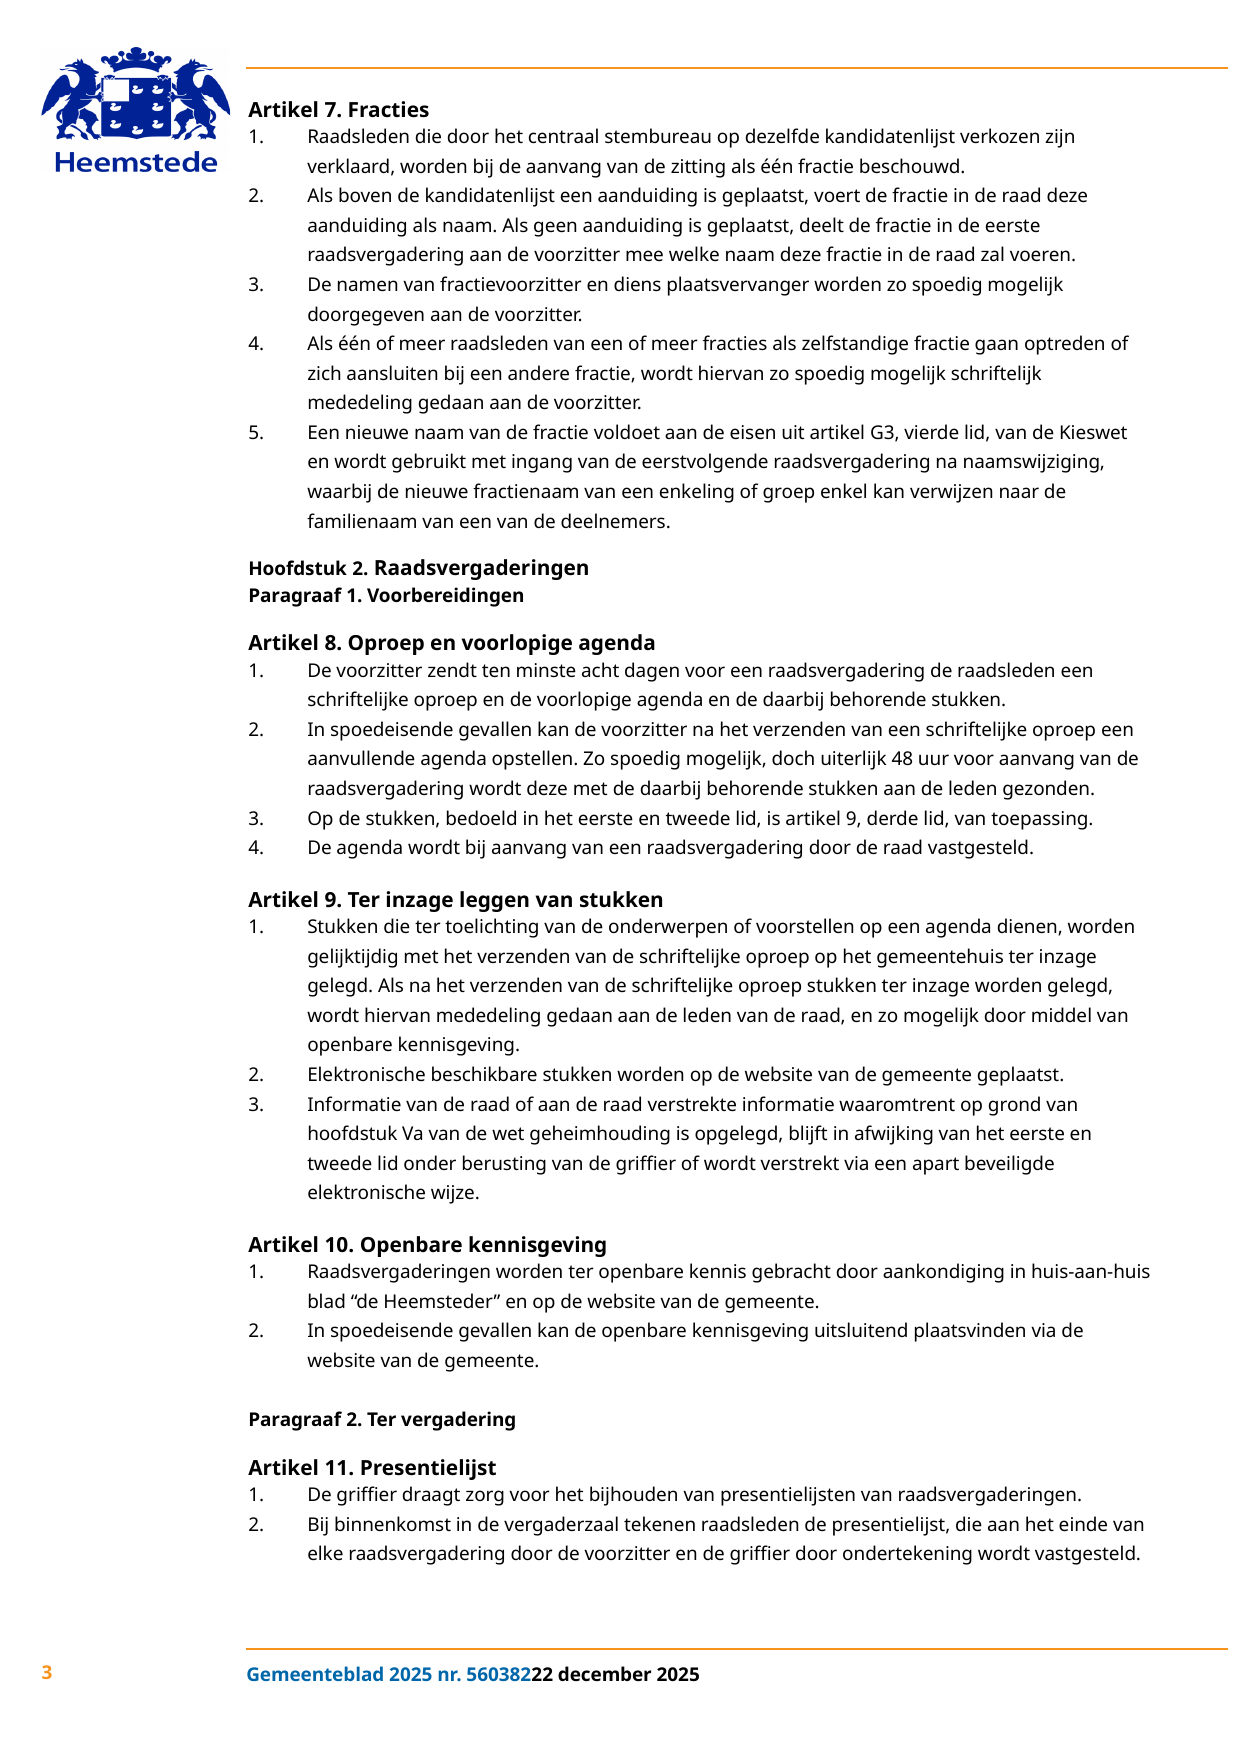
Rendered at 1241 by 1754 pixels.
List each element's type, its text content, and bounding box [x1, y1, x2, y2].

text Hoofdstuk 2. Raadsvergaderingen [248, 553, 1152, 582]
text Paragraaf 2. Ter vergadering [248, 1406, 1152, 1432]
text Artikel 7. Fracties [248, 95, 1152, 123]
list Als één of meer raadsleden van een of meer fracties als zelfstandige fractie gaan optreden of zich aansluiten bij een andere fractie, wordt hiervan zo spoedig mogelijk schriftelijk mededeling gedaan aan de voorzitter. [248, 330, 1152, 415]
list Elektronische beschikbare stukken worden op de website van de gemeente geplaatst. [248, 1061, 1152, 1087]
text Artikel 9. Ter inzage leggen van stukken [248, 885, 1152, 913]
picture [41, 47, 231, 172]
list In spoedeisende gevallen kan de openbare kennisgeving uitsluitend plaatsvinden via de website van de gemeente. [248, 1317, 1152, 1373]
list Op de stukken, bedoeld in het eerste en tweede lid, is artikel 9, derde lid, van toepassing. [248, 805, 1152, 831]
text Artikel 10. Openbare kennisgeving [248, 1230, 1152, 1258]
list De namen van fractievoorzitter en diens plaatsvervanger worden zo spoedig mogelijk doorgegeven aan de voorzitter. [248, 271, 1152, 326]
list Een nieuwe naam van de fractie voldoet aan de eisen uit artikel G3, vierde lid, van de Kieswet en wordt gebruikt met ingang van de eerstvolgende raadsvergadering na naamswijziging, waarbij de nieuwe fractienaam van een enkeling of groep enkel kan verwijzen naar de familienaam van een van de deelnemers. [248, 419, 1152, 533]
list Als boven de kandidatenlijst een aanduiding is geplaatst, voert de fractie in de raad deze aanduiding als naam. Als geen aanduiding is geplaatst, deelt de fractie in de eerste raadsvergadering aan de voorzitter mee welke naam deze fractie in de raad zal voeren. [248, 182, 1152, 267]
text Artikel 11. Presentielijst [248, 1453, 1152, 1481]
list Stukken die ter toelichting van de onderwerpen of voorstellen op een agenda dienen, worden gelijktijdig met het verzenden van de schriftelijke oproep op het gemeentehuis ter inzage gelegd. Als na het verzenden van de schriftelijke oproep stukken ter inzage worden gelegd, wordt hiervan mededeling gedaan aan de leden van de raad, en zo mogelijk door middel van openbare kennisgeving. [248, 913, 1152, 1057]
list De agenda wordt bij aanvang van een raadsvergadering door de raad vastgesteld. [248, 834, 1152, 860]
list Raadsvergaderingen worden ter openbare kennis gebracht door aankondiging in huis-aan-huis blad “de Heemsteder” en op de website van de gemeente. [248, 1258, 1152, 1314]
list In spoedeisende gevallen kan de voorzitter na het verzenden van een schriftelijke oproep een aanvullende agenda opstellen. Zo spoedig mogelijk, doch uiterlijk 48 uur voor aanvang van de raadsvergadering wordt deze met de daarbij behorende stukken aan de leden gezonden. [248, 716, 1152, 801]
list De griffier draagt zorg voor het bijhouden van presentielijsten van raadsvergaderingen. [248, 1481, 1152, 1507]
text Artikel 8. Oproep en voorlopige agenda [248, 628, 1152, 657]
text Paragraaf 1. Voorbereidingen [248, 582, 1152, 608]
list Raadsleden die door het centraal stembureau op dezelfde kandidatenlijst verkozen zijn verklaard, worden bij de aanvang van de zitting als één fractie beschouwd. [248, 123, 1152, 178]
list De voorzitter zendt ten minste acht dagen voor een raadsvergadering de raadsleden een schriftelijke oproep en de voorlopige agenda en de daarbij behorende stukken. [248, 657, 1152, 712]
list Informatie van de raad of aan de raad verstrekte informatie waaromtrent op grond van hoofdstuk Va van de wet geheimhouding is opgelegd, blijft in afwijking van het eerste en tweede lid onder berusting van de griffier of wordt verstrekt via een apart beveiligde elektronische wijze. [248, 1091, 1152, 1205]
list Bij binnenkomst in de vergaderzaal tekenen raadsleden de presentielijst, die aan het einde van elke raadsvergadering door de voorzitter en de griffier door ondertekening wordt vastgesteld. [248, 1511, 1152, 1566]
